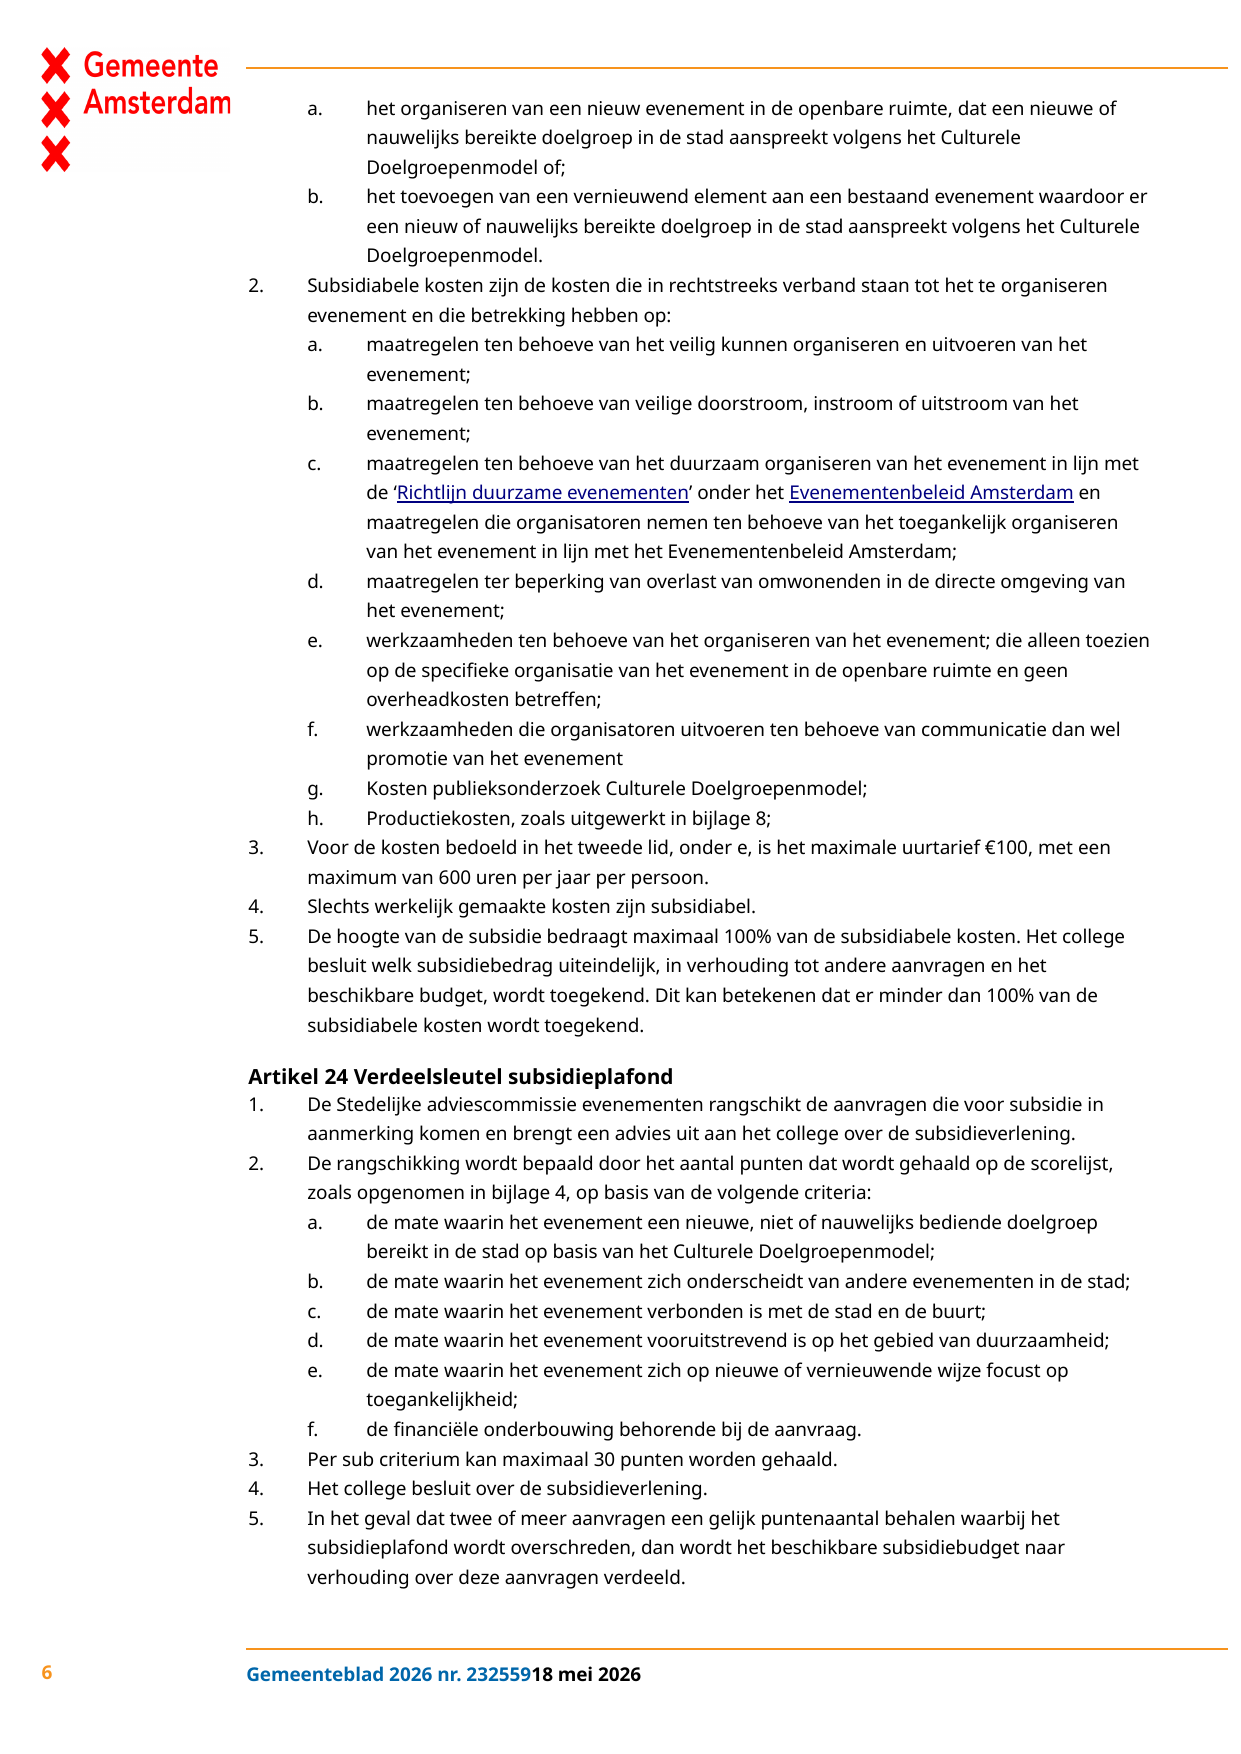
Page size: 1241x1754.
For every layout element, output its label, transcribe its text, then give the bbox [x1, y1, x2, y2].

list De rangschikking wordt bepaald door het aantal punten dat wordt gehaald op de scorelijst, zoals opgenomen in bijlage 4, op basis van de volgende criteria: [248, 1150, 1152, 1205]
list Kosten publieksonderzoek Culturele Doelgroepenmodel; [307, 775, 1152, 801]
list de mate waarin het evenement een nieuwe, niet of nauwelijks bediende doelgroep bereikt in de stad op basis van het Culturele Doelgroepenmodel; [307, 1209, 1152, 1264]
text Artikel 24 Verdeelsleutel subsidieplafond [248, 1062, 1152, 1091]
list het toevoegen van een vernieuwend element aan een bestaand evenement waardoor er een nieuw of nauwelijks bereikte doelgroep in de stad aanspreekt volgens het Culturele Doelgroepenmodel. [307, 183, 1152, 268]
list maatregelen ter beperking van overlast van omwonenden in de directe omgeving van het evenement; [307, 568, 1152, 623]
list Het college besluit over de subsidieverlening. [248, 1475, 1152, 1501]
list maatregelen ten behoeve van het veilig kunnen organiseren en uitvoeren van het evenement; [307, 331, 1152, 387]
list werkzaamheden ten behoeve van het organiseren van het evenement; die alleen toezien op de specifieke organisatie van het evenement in de openbare ruimte en geen overheadkosten betreffen; [307, 627, 1152, 712]
list de mate waarin het evenement zich onderscheidt van andere evenementen in de stad; [307, 1268, 1152, 1294]
picture [41, 47, 231, 172]
list de financiële onderbouwing behorende bij de aanvraag. [307, 1416, 1152, 1442]
list Productiekosten, zoals uitgewerkt in bijlage 8; [307, 805, 1152, 831]
list de mate waarin het evenement zich op nieuwe of vernieuwende wijze focust op toegankelijkheid; [307, 1357, 1152, 1412]
list werkzaamheden die organisatoren uitvoeren ten behoeve van communicatie dan wel promotie van het evenement [307, 716, 1152, 771]
list In het geval dat twee of meer aanvragen een gelijk puntenaantal behalen waarbij het subsidieplafond wordt overschreden, dan wordt het beschikbare subsidiebudget naar verhouding over deze aanvragen verdeeld. [248, 1505, 1152, 1590]
list De Stedelijke adviescommissie evenementen rangschikt de aanvragen die voor subsidie in aanmerking komen en brengt een advies uit aan het college over de subsidieverlening. [248, 1091, 1152, 1146]
list Per sub criterium kan maximaal 30 punten worden gehaald. [248, 1446, 1152, 1471]
list het organiseren van een nieuw evenement in de openbare ruimte, dat een nieuwe of nauwelijks bereikte doelgroep in de stad aanspreekt volgens het Culturele Doelgroepenmodel of; [307, 95, 1152, 180]
list Subsidiabele kosten zijn de kosten die in rechtstreeks verband staan tot het te organiseren evenement en die betrekking hebben op: [248, 272, 1152, 328]
list de mate waarin het evenement vooruitstrevend is op het gebied van duurzaamheid; [307, 1327, 1152, 1353]
list maatregelen ten behoeve van veilige doorstroom, instroom of uitstroom van het evenement; [307, 391, 1152, 446]
list de mate waarin het evenement verbonden is met de stad en de buurt; [307, 1298, 1152, 1323]
list Slechts werkelijk gemaakte kosten zijn subsidiabel. [248, 893, 1152, 919]
list De hoogte van de subsidie bedraagt maximaal 100% van de subsidiabele kosten. Het college besluit welk subsidiebedrag uiteindelijk, in verhouding tot andere aanvragen en het beschikbare budget, wordt toegekend. Dit kan betekenen dat er minder dan 100% van de subsidiabele kosten wordt toegekend. [248, 923, 1152, 1038]
list maatregelen ten behoeve van het duurzaam organiseren van het evenement in lijn met de ‘Richtlijn duurzame evenementen’ onder het Evenementenbeleid Amsterdam en maatregelen die organisatoren nemen ten behoeve van het toegankelijk organiseren van het evenement in lijn met het Evenementenbeleid Amsterdam; [307, 450, 1152, 564]
list Voor de kosten bedoeld in het tweede lid, onder e, is het maximale uurtarief €100, met een maximum van 600 uren per jaar per persoon. [248, 834, 1152, 890]
